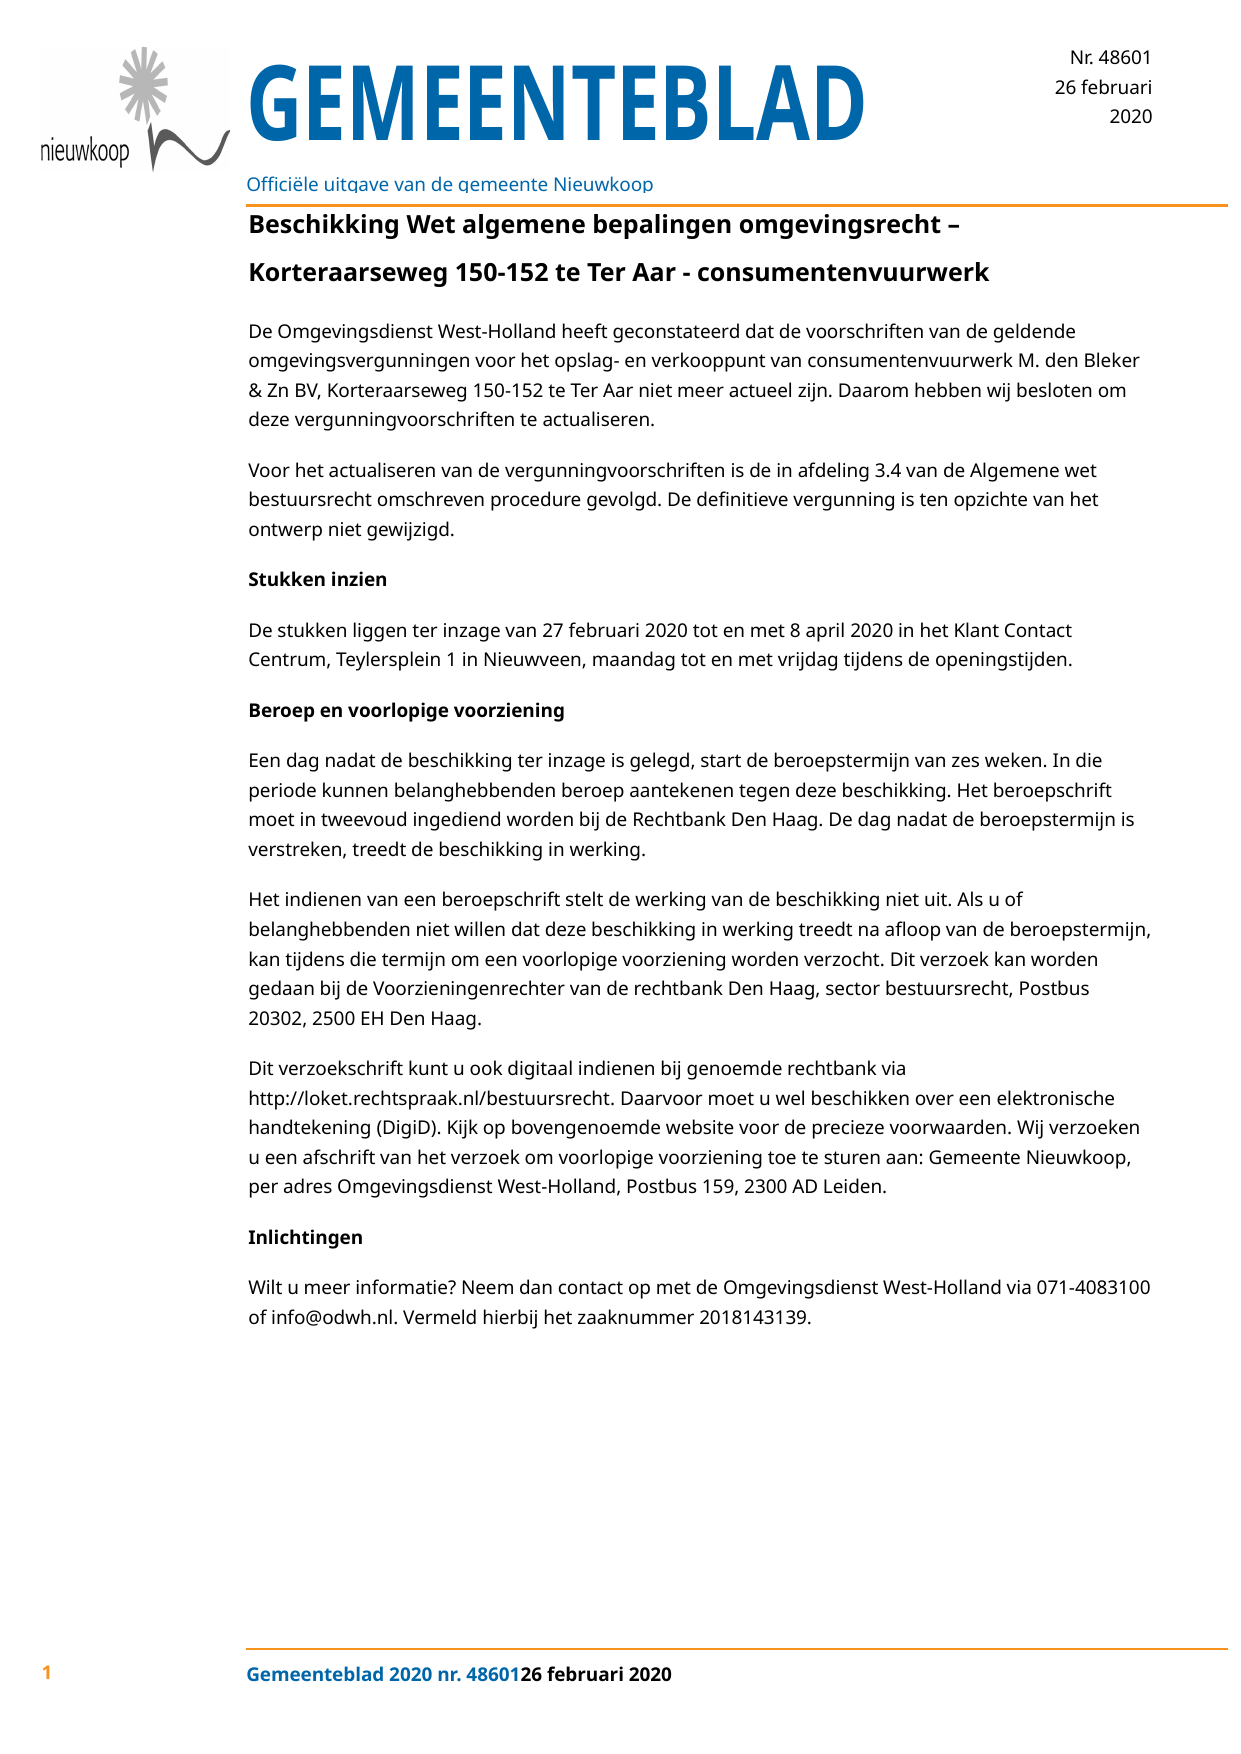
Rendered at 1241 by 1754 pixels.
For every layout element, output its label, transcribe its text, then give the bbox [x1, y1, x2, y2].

text De Omgevingsdienst West‐Holland heeft geconstateerd dat de voorschriften van de geldende omgevingsvergunningen voor het opslag‐ en verkooppunt van consumentenvuurwerk M. den Bleker & Zn BV, Korteraarseweg 150‐152 te Ter Aar niet meer actueel zijn. Daarom hebben wij besloten om deze vergunningvoorschriften te actualiseren. [248, 318, 1152, 432]
text Beroep en voorlopige voorziening [248, 697, 1152, 723]
text Inlichtingen [248, 1224, 1152, 1250]
text De stukken liggen ter inzage van 27 februari 2020 tot en met 8 april 2020 in het Klant Contact Centrum, Teylersplein 1 in Nieuwveen, maandag tot en met vrijdag tijdens de openingstijden. [248, 617, 1152, 672]
text Wilt u meer informatie? Neem dan contact op met de Omgevingsdienst West‐Holland via 071‐4083100 of info@odwh.nl. Vermeld hierbij het zaaknummer 2018143139. [248, 1274, 1152, 1330]
text Een dag nadat de beschikking ter inzage is gelegd, start de beroepstermijn van zes weken. In die periode kunnen belanghebbenden beroep aantekenen tegen deze beschikking. Het beroepschrift moet in tweevoud ingediend worden bij de Rechtbank Den Haag. De dag nadat de beroepstermijn is verstreken, treedt de beschikking in werking. [248, 747, 1152, 862]
text Dit verzoekschrift kunt u ook digitaal indienen bij genoemde rechtbank via http://loket.rechtspraak.nl/bestuursrecht. Daarvoor moet u wel beschikken over een elektronische handtekening (DigiD). Kijk op bovengenoemde website voor de precieze voorwaarden. Wij verzoeken u een afschrift van het verzoek om voorlopige voorziening toe te sturen aan: Gemeente Nieuwkoop, per adres Omgevingsdienst West-Holland, Postbus 159, 2300 AD Leiden. [248, 1055, 1152, 1199]
text Stukken inzien [248, 567, 1152, 592]
text Beschikking Wet algemene bepalingen omgevingsrecht – Korteraarseweg 150-152 te Ter Aar - consumentenvuurwerk [248, 207, 1152, 288]
text Het indienen van een beroepschrift stelt de werking van de beschikking niet uit. Als u of belanghebbenden niet willen dat deze beschikking in werking treedt na afloop van de beroepstermijn, kan tijdens die termijn om een voorlopige voorziening worden verzocht. Dit verzoek kan worden gedaan bij de Voorzieningenrechter van de rechtbank Den Haag, sector bestuursrecht, Postbus 20302, 2500 EH Den Haag. [248, 887, 1152, 1031]
picture [41, 47, 231, 172]
text Voor het actualiseren van de vergunningvoorschriften is de in afdeling 3.4 van de Algemene wet bestuursrecht omschreven procedure gevolgd. De definitieve vergunning is ten opzichte van het ontwerp niet gewijzigd. [248, 457, 1152, 542]
